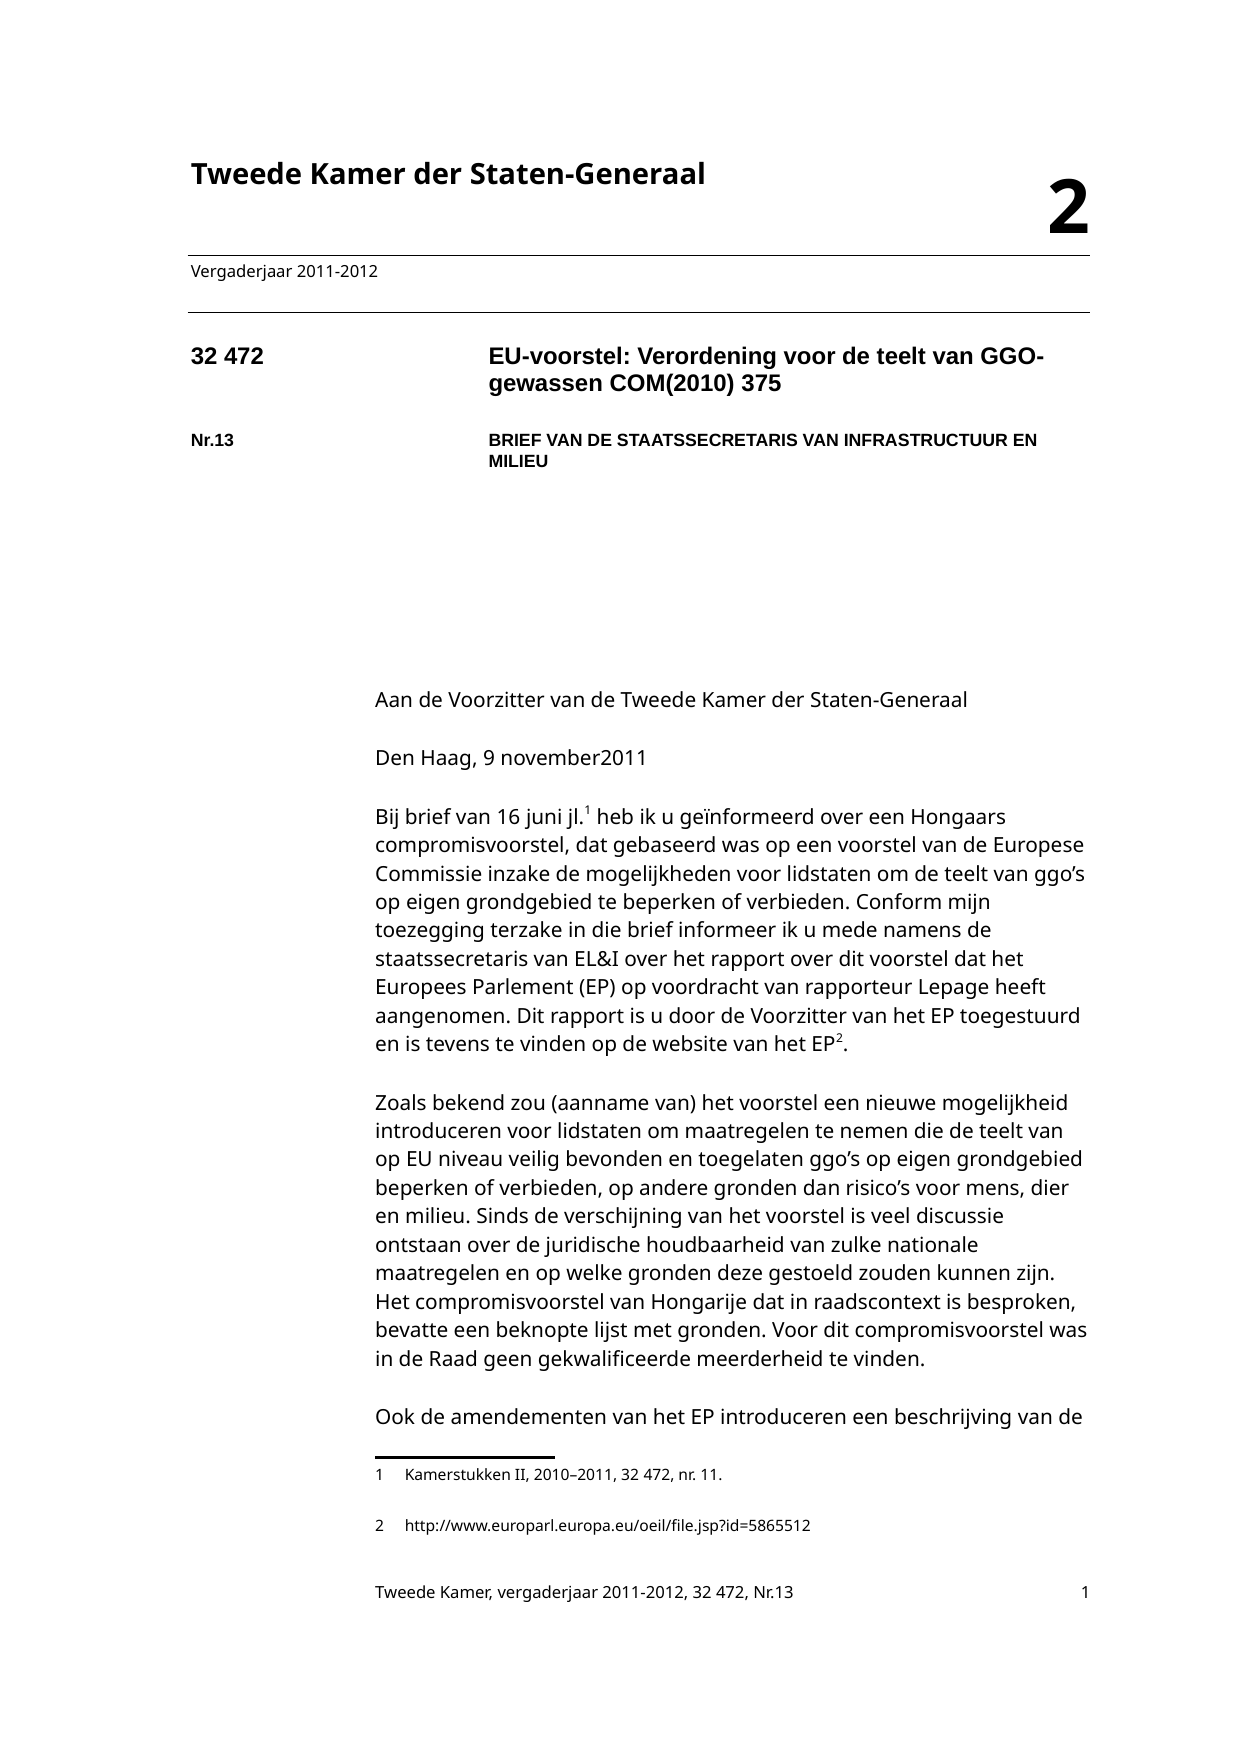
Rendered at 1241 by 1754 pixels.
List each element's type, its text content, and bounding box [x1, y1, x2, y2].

text Den Haag, 9 november2011 [375, 743, 1090, 772]
table_cell EU-voorstel: Verordening voor de teelt van GGO-gewassen COM(2010) 375 [485, 339, 1090, 427]
table_cell Vergaderjaar 2011-2012 [188, 256, 485, 312]
text Ook de amendementen van het EP introduceren een beschrijving van de [375, 1402, 1090, 1431]
table_cell BRIEF VAN DE STAATSSECRETARIS VAN INFRASTRUCTUUR EN MILIEU [485, 427, 1090, 566]
table_cell [485, 256, 1090, 312]
table_header 2 [910, 150, 1090, 255]
text Aan de Voorzitter van de Tweede Kamer der Staten-Generaal [375, 685, 1090, 713]
table_cell Nr.13 [188, 427, 485, 566]
table_cell 32 472 [188, 339, 485, 427]
table_header Tweede Kamer der Staten-Generaal [188, 150, 909, 255]
text http://www.europarl.europa.eu/oeil/file.jsp?id=5865512 [375, 1508, 1090, 1536]
table_cell [188, 313, 485, 339]
text Bij brief van 16 juni jl. heb ik u geïnformeerd over een Hongaars compromisvoorstel, dat gebaseerd was op een voorstel van de Europese Commissie inzake de mogelijkheden voor lidstaten om de teelt van ggo’s op eigen grondgebied te beperken of verbieden. Conform mijn toezegging terzake in die brief informeer ik u mede namens de staatssecretaris van EL&I over het rapport over dit voorstel dat het Europees Parlement (EP) op voordracht van rapporteur Lepage heeft aangenomen. Dit rapport is u door de Voorzitter van het EP toegestuurd en is tevens te vinden op de website van het EP. [375, 802, 1090, 1058]
text Kamerstukken II, 2010–2011, 32 472, nr. 11. [375, 1449, 1090, 1478]
text Zoals bekend zou (aanname van) het voorstel een nieuwe mogelijkheid introduceren voor lidstaten om maatregelen te nemen die de teelt van op EU niveau veilig bevonden en toegelaten ggo’s op eigen grondgebied beperken of verbieden, op andere gronden dan risico’s voor mens, dier en milieu. Sinds de verschijning van het voorstel is veel discussie ontstaan over de juridische houdbaarheid van zulke nationale maatregelen en op welke gronden deze gestoeld zouden kunnen zijn. Het compromisvoorstel van Hongarije dat in raadscontext is besproken, bevatte een beknopte lijst met gronden. Voor dit compromisvoorstel was in de Raad geen gekwalificeerde meerderheid te vinden. [375, 1088, 1090, 1372]
table_cell [485, 313, 1090, 339]
